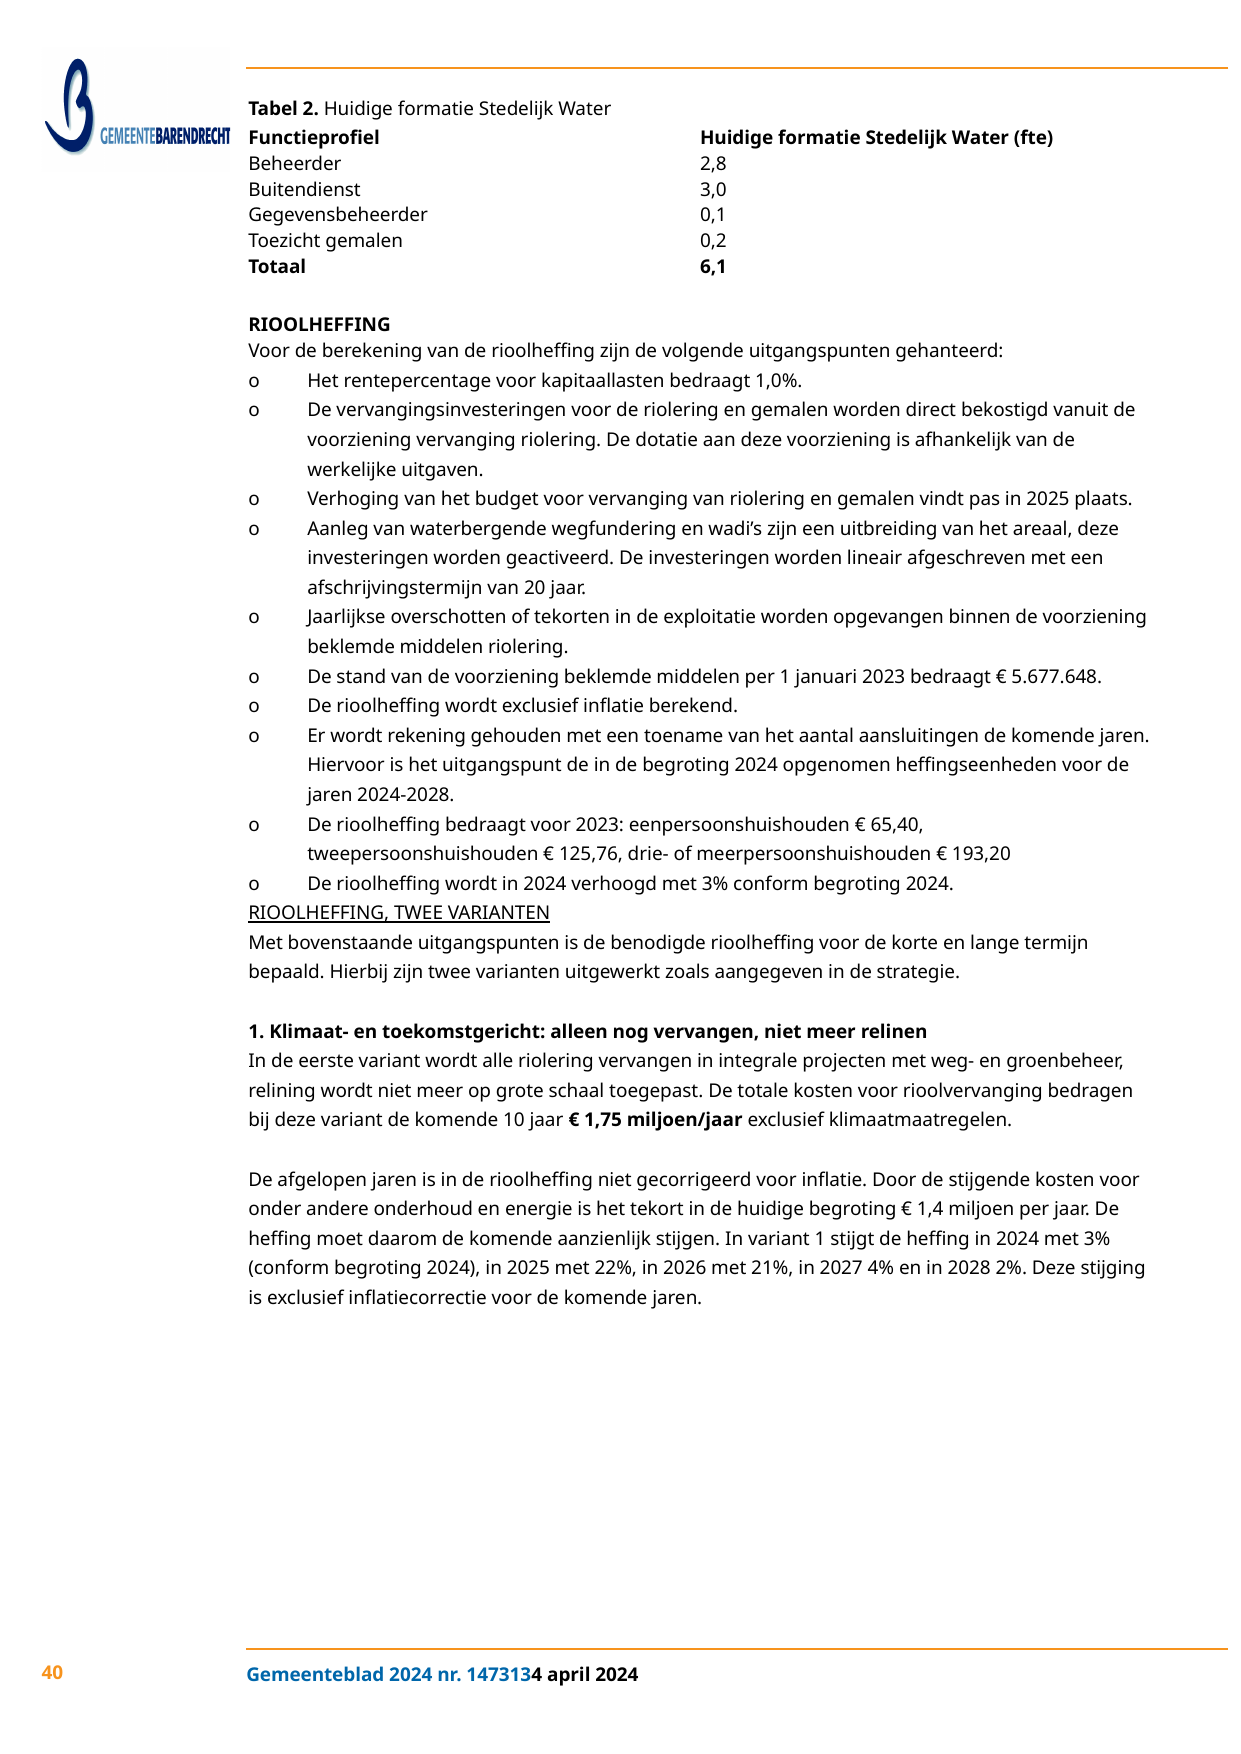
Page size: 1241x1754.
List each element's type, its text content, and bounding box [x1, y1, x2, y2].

text RIOOLHEFFING, TWEE VARIANTEN [248, 899, 1152, 925]
table_cell Totaal [248, 253, 700, 279]
text Met bovenstaande uitgangspunten is de benodigde rioolheffing voor de korte en lange termijn bepaald. Hierbij zijn twee varianten uitgewerkt zoals aangegeven in de strategie. [248, 929, 1152, 984]
table_cell Toezicht gemalen [248, 228, 700, 253]
text Voor de berekening van de rioolheffing zijn de volgende uitgangspunten gehanteerd: [248, 337, 1152, 363]
list Het rentepercentage voor kapitaallasten bedraagt 1,0%. [248, 367, 1152, 393]
table_cell Beheerder [248, 150, 700, 176]
text RIOOLHEFFING [248, 312, 1152, 337]
text Tabel 2. Huidige formatie Stedelijk Water [248, 95, 1152, 121]
list Verhoging van het budget voor vervanging van riolering en gemalen vindt pas in 2025 plaats. [248, 485, 1152, 511]
table_cell 6,1 [700, 253, 1152, 279]
table_cell Gegevensbeheerder [248, 202, 700, 227]
table_cell Buitendienst [248, 176, 700, 202]
list Aanleg van waterbergende wegfundering en wadi’s zijn een uitbreiding van het areaal, deze investeringen worden geactiveerd. De investeringen worden lineair afgeschreven met een afschrijvingstermijn van 20 jaar. [248, 515, 1152, 600]
list De stand van de voorziening beklemde middelen per 1 januari 2023 bedraagt € 5.677.648. [248, 663, 1152, 688]
list De rioolheffing bedraagt voor 2023: eenpersoonshuishouden € 65,40, tweepersoonshuishouden € 125,76, drie- of meerpersoonshuishouden € 193,20 [248, 811, 1152, 866]
list De rioolheffing wordt in 2024 verhoogd met 3% conform begroting 2024. [248, 870, 1152, 896]
table_cell 0,2 [700, 228, 1152, 253]
table_cell 2,8 [700, 150, 1152, 176]
text De afgelopen jaren is in de rioolheffing niet gecorrigeerd voor inflatie. Door de stijgende kosten voor onder andere onderhoud en energie is het tekort in de huidige begroting € 1,4 miljoen per jaar. De heffing moet daarom de komende aanzienlijk stijgen. In variant 1 stijgt de heffing in 2024 met 3% (conform begroting 2024), in 2025 met 22%, in 2026 met 21%, in 2027 4% en in 2028 2%. Deze stijging is exclusief inflatiecorrectie voor de komende jaren. [248, 1166, 1152, 1310]
list De rioolheffing wordt exclusief inflatie berekend. [248, 692, 1152, 718]
list Er wordt rekening gehouden met een toename van het aantal aansluitingen de komende jaren. Hiervoor is het uitgangspunt de in de begroting 2024 opgenomen heffingseenheden voor de jaren 2024-2028. [248, 722, 1152, 807]
table_header Functieprofiel [248, 125, 700, 150]
list De vervangingsinvesteringen voor de riolering en gemalen worden direct bekostigd vanuit de voorziening vervanging riolering. De dotatie aan deze voorziening is afhankelijk van de werkelijke uitgaven. [248, 397, 1152, 481]
table_cell 0,1 [700, 202, 1152, 227]
text In de eerste variant wordt alle riolering vervangen in integrale projecten met weg- en groenbeheer, relining wordt niet meer op grote schaal toegepast. De totale kosten voor rioolvervanging bedragen bij deze variant de komende 10 jaar € 1,75 miljoen/jaar exclusief klimaatmaatregelen. [248, 1047, 1152, 1132]
text 1. Klimaat- en toekomstgericht: alleen nog vervangen, niet meer relinen [248, 1018, 1152, 1043]
table_cell 3,0 [700, 176, 1152, 202]
picture [41, 47, 231, 172]
list Jaarlijkse overschotten of tekorten in de exploitatie worden opgevangen binnen de voorziening beklemde middelen riolering. [248, 604, 1152, 659]
table_header Huidige formatie Stedelijk Water (fte) [700, 125, 1152, 150]
